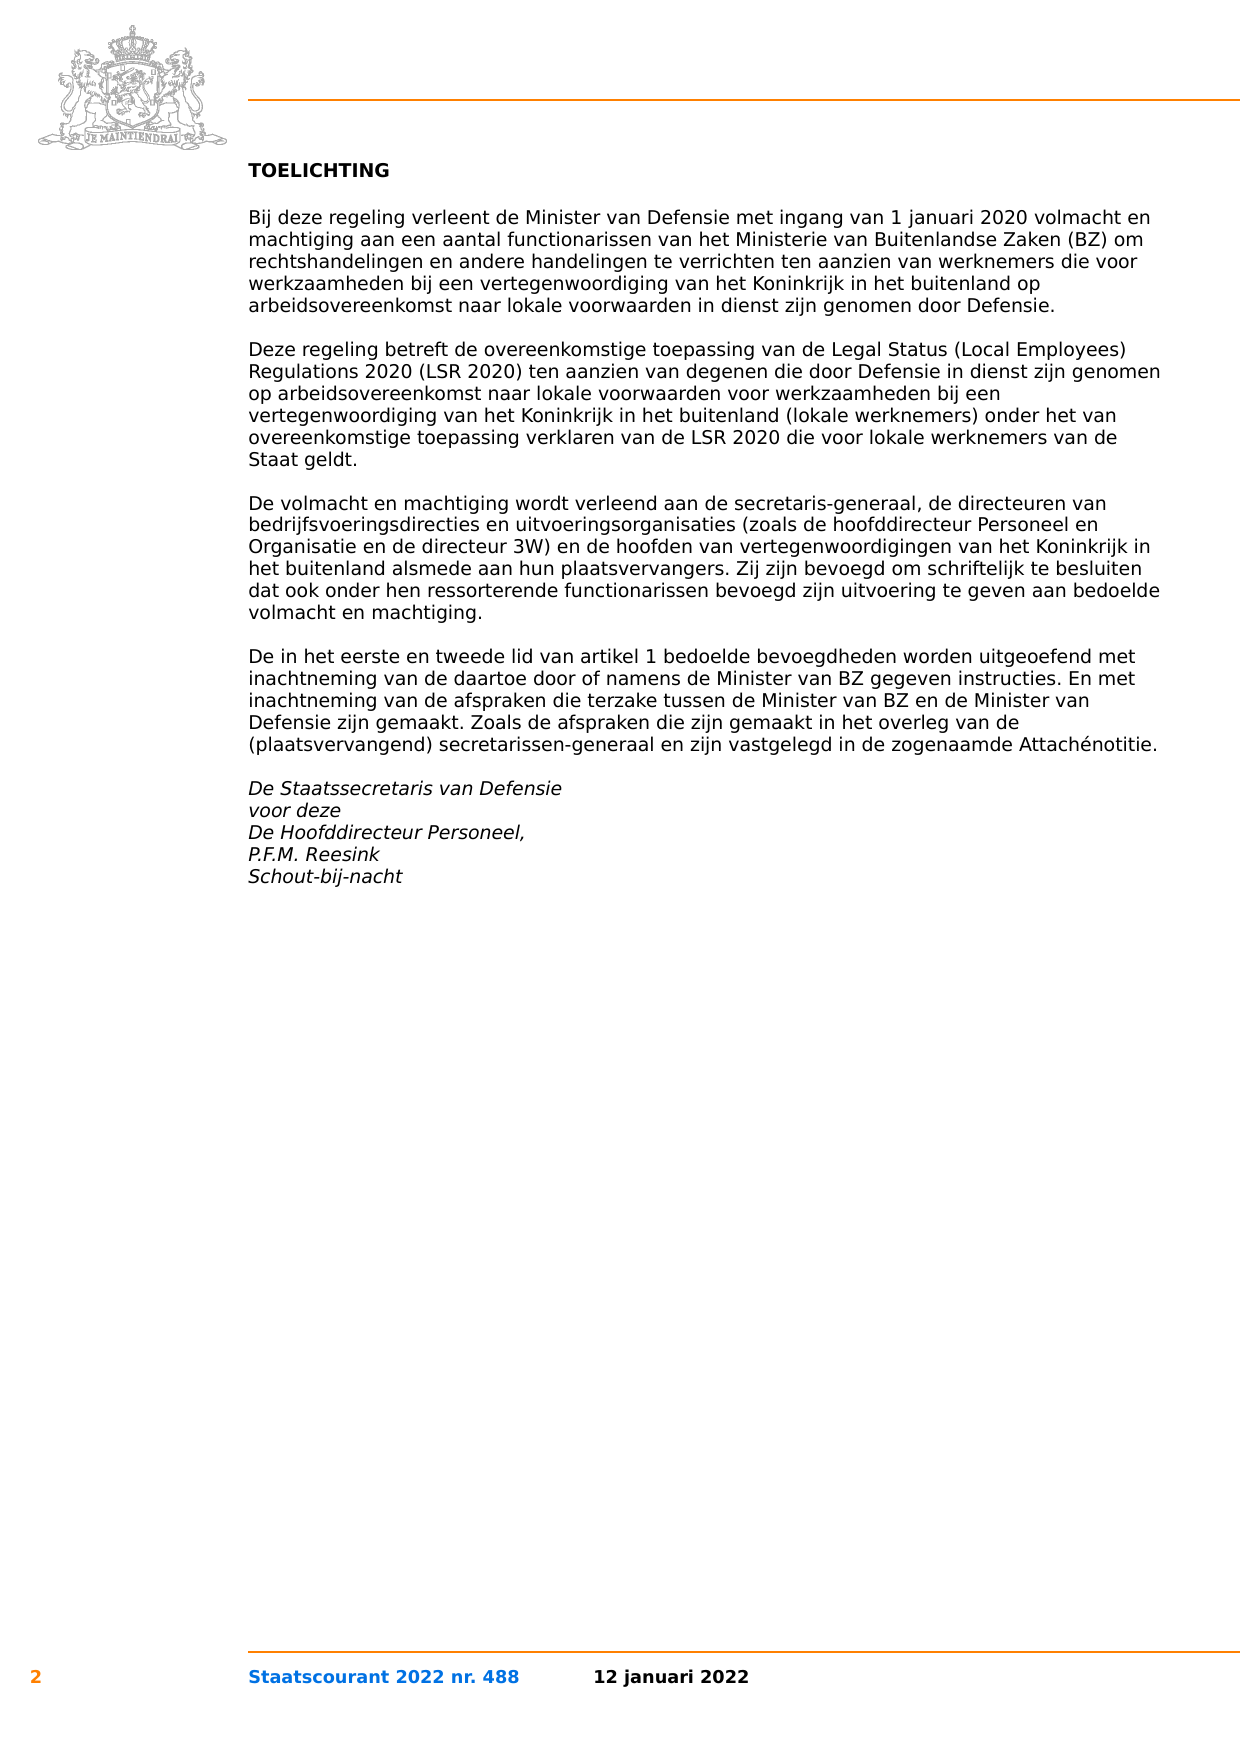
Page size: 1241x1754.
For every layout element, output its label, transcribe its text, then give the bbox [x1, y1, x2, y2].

text De volmacht en machtiging wordt verleend aan de secretaris-generaal, de directeuren van bedrijfsvoeringsdirecties en uitvoeringsorganisaties (zoals de hoofddirecteur Personeel en Organisatie en de directeur 3W) en de hoofden van vertegenwoordigingen van het Koninkrijk in het buitenland alsmede aan hun plaatsvervangers. Zij zijn bevoegd om schriftelijk te besluiten dat ook onder hen ressorterende functionarissen bevoegd zijn uitvoering te geven aan bedoelde volmacht en machtiging. [248, 492, 1163, 624]
text De Staatssecretaris van Defensie voor deze De Hoofddirecteur Personeel, P.F.M. Reesink Schout-bij-nacht [248, 778, 1163, 888]
text De in het eerste en tweede lid van artikel 1 bedoelde bevoegdheden worden uitgeoefend met inachtneming van de daartoe door of namens de Minister van BZ gegeven instructies. En met inachtneming van de afspraken die terzake tussen de Minister van BZ en de Minister van Defensie zijn gemaakt. Zoals de afspraken die zijn gemaakt in het overleg van de (plaatsvervangend) secretarissen-generaal en zijn vastgelegd in de zogenaamde Attachénotitie. [248, 646, 1163, 756]
subtitle TOELICHTING [248, 160, 1163, 182]
text Bij deze regeling verleent de Minister van Defensie met ingang van 1 januari 2020 volmacht en machtiging aan een aantal functionarissen van het Ministerie van Buitenlandse Zaken (BZ) om rechtshandelingen en andere handelingen te verrichten ten aanzien van werknemers die voor werkzaamheden bij een vertegenwoordiging van het Koninkrijk in het buitenland op arbeidsovereenkomst naar lokale voorwaarden in dienst zijn genomen door Defensie. [248, 207, 1163, 317]
picture [38, 25, 227, 150]
text Deze regeling betreft de overeenkomstige toepassing van de Legal Status (Local Employees) Regulations 2020 (LSR 2020) ten aanzien van degenen die door Defensie in dienst zijn genomen op arbeidsovereenkomst naar lokale voorwaarden voor werkzaamheden bij een vertegenwoordiging van het Koninkrijk in het buitenland (lokale werknemers) onder het van overeenkomstige toepassing verklaren van de LSR 2020 die voor lokale werknemers van de Staat geldt. [248, 339, 1163, 471]
